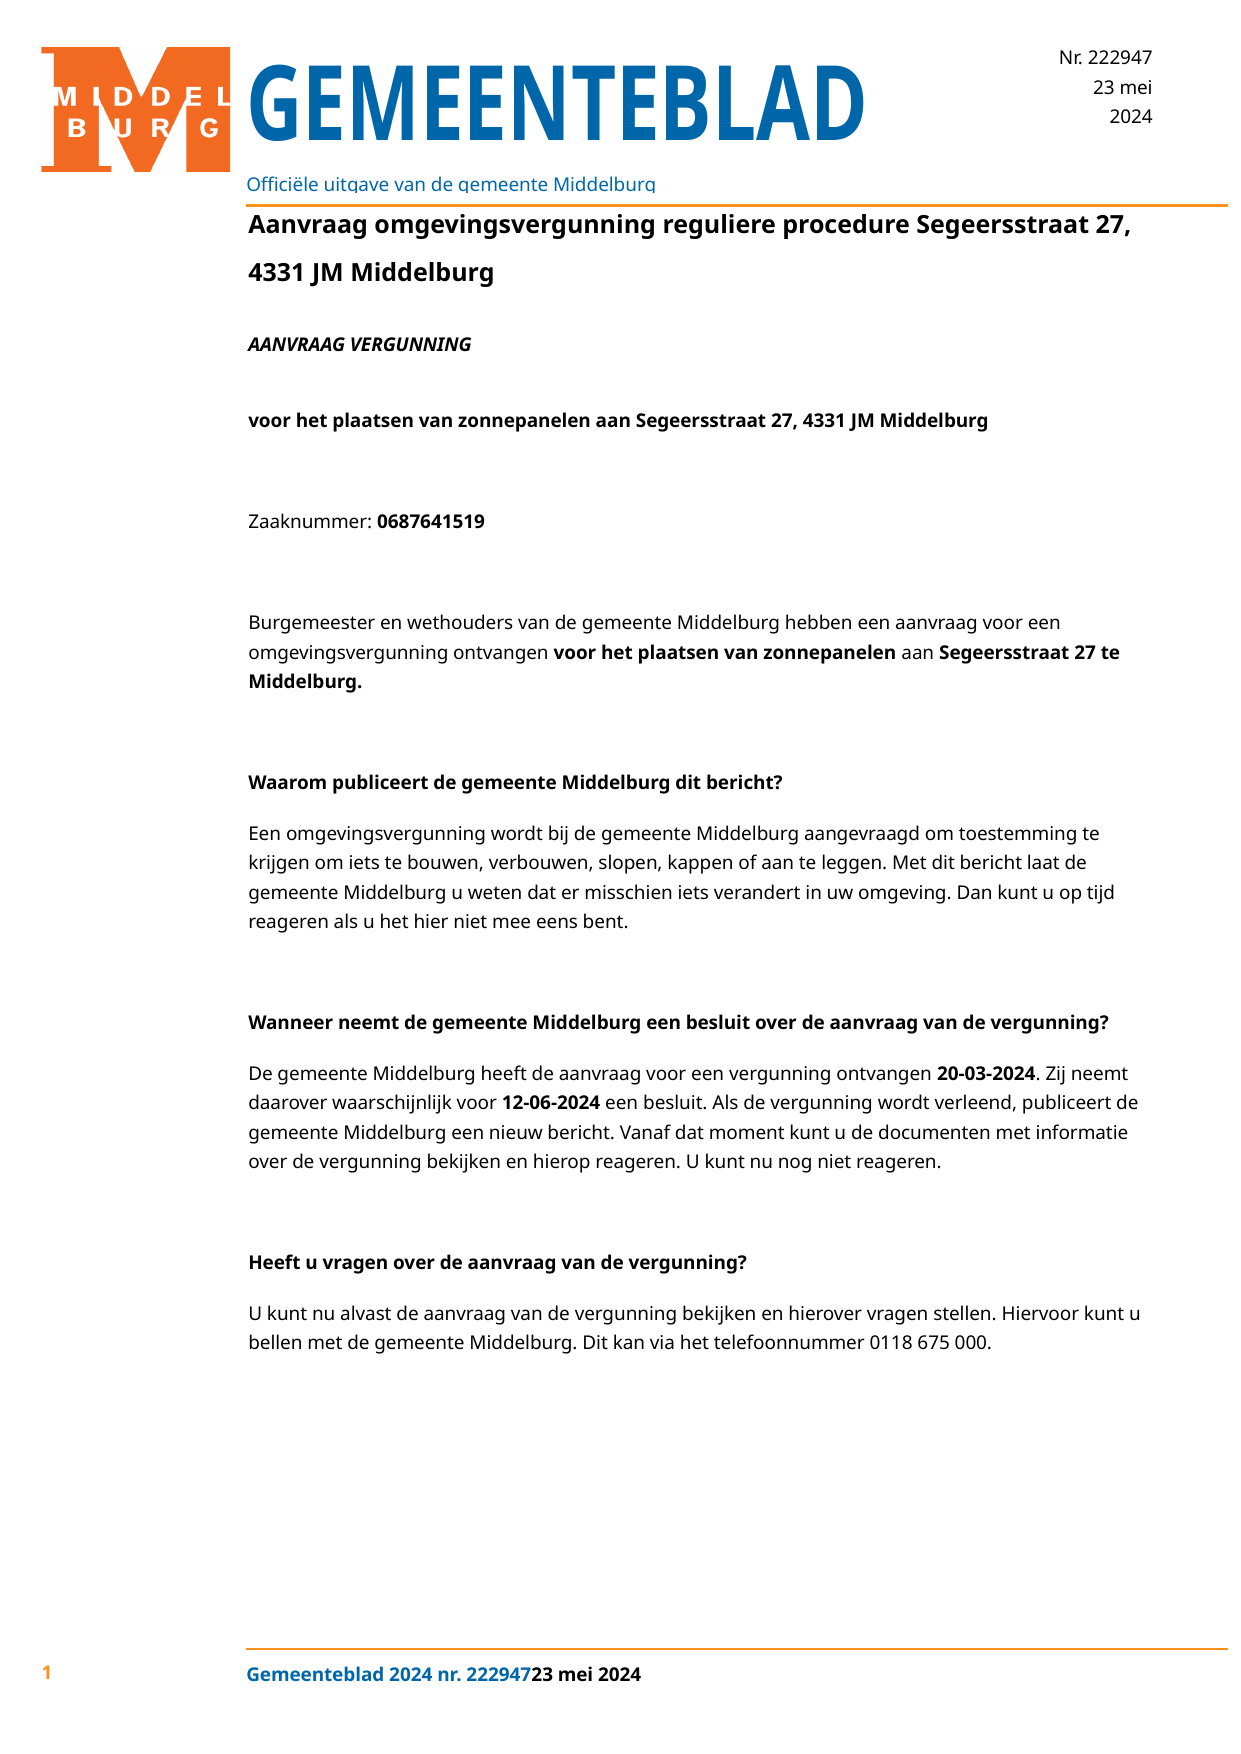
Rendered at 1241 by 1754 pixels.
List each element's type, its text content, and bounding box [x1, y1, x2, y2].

text Burgemeester en wethouders van de gemeente Middelburg hebben een aanvraag voor een omgevingsvergunning ontvangen voor het plaatsen van zonnepanelen aan Segeersstraat 27 te Middelburg. [248, 609, 1152, 694]
text AANVRAAG VERGUNNING [248, 331, 1152, 357]
text voor het plaatsen van zonnepanelen aan Segeersstraat 27, 4331 JM Middelburg [248, 408, 1152, 433]
text Heeft u vragen over de aanvraag van de vergunning? [248, 1249, 1152, 1275]
text Een omgevingsvergunning wordt bij de gemeente Middelburg aangevraagd om toestemming te krijgen om iets te bouwen, verbouwen, slopen, kappen of aan te leggen. Met dit bericht laat de gemeente Middelburg u weten dat er misschien iets verandert in uw omgeving. Dan kunt u op tijd reageren als u het hier niet mee eens bent. [248, 820, 1152, 934]
text U kunt nu alvast de aanvraag van de vergunning bekijken en hierover vragen stellen. Hiervoor kunt u bellen met de gemeente Middelburg. Dit kan via het telefoonnummer 0118 675 000. [248, 1300, 1152, 1355]
text Waarom publiceert de gemeente Middelburg dit bericht? [248, 769, 1152, 795]
picture [41, 47, 231, 172]
text Aanvraag omgevingsvergunning reguliere procedure Segeersstraat 27, 4331 JM Middelburg [248, 207, 1152, 288]
text Wanneer neemt de gemeente Middelburg een besluit over de aanvraag van de vergunning? [248, 1009, 1152, 1035]
text De gemeente Middelburg heeft de aanvraag voor een vergunning ontvangen 20-03-2024. Zij neemt daarover waarschijnlijk voor 12-06-2024 een besluit. Als de vergunning wordt verleend, publiceert de gemeente Middelburg een nieuw bericht. Vanaf dat moment kunt u de documenten met informatie over de vergunning bekijken en hierop reageren. U kunt nu nog niet reageren. [248, 1060, 1152, 1174]
text Zaaknummer: 0687641519 [248, 508, 1152, 534]
